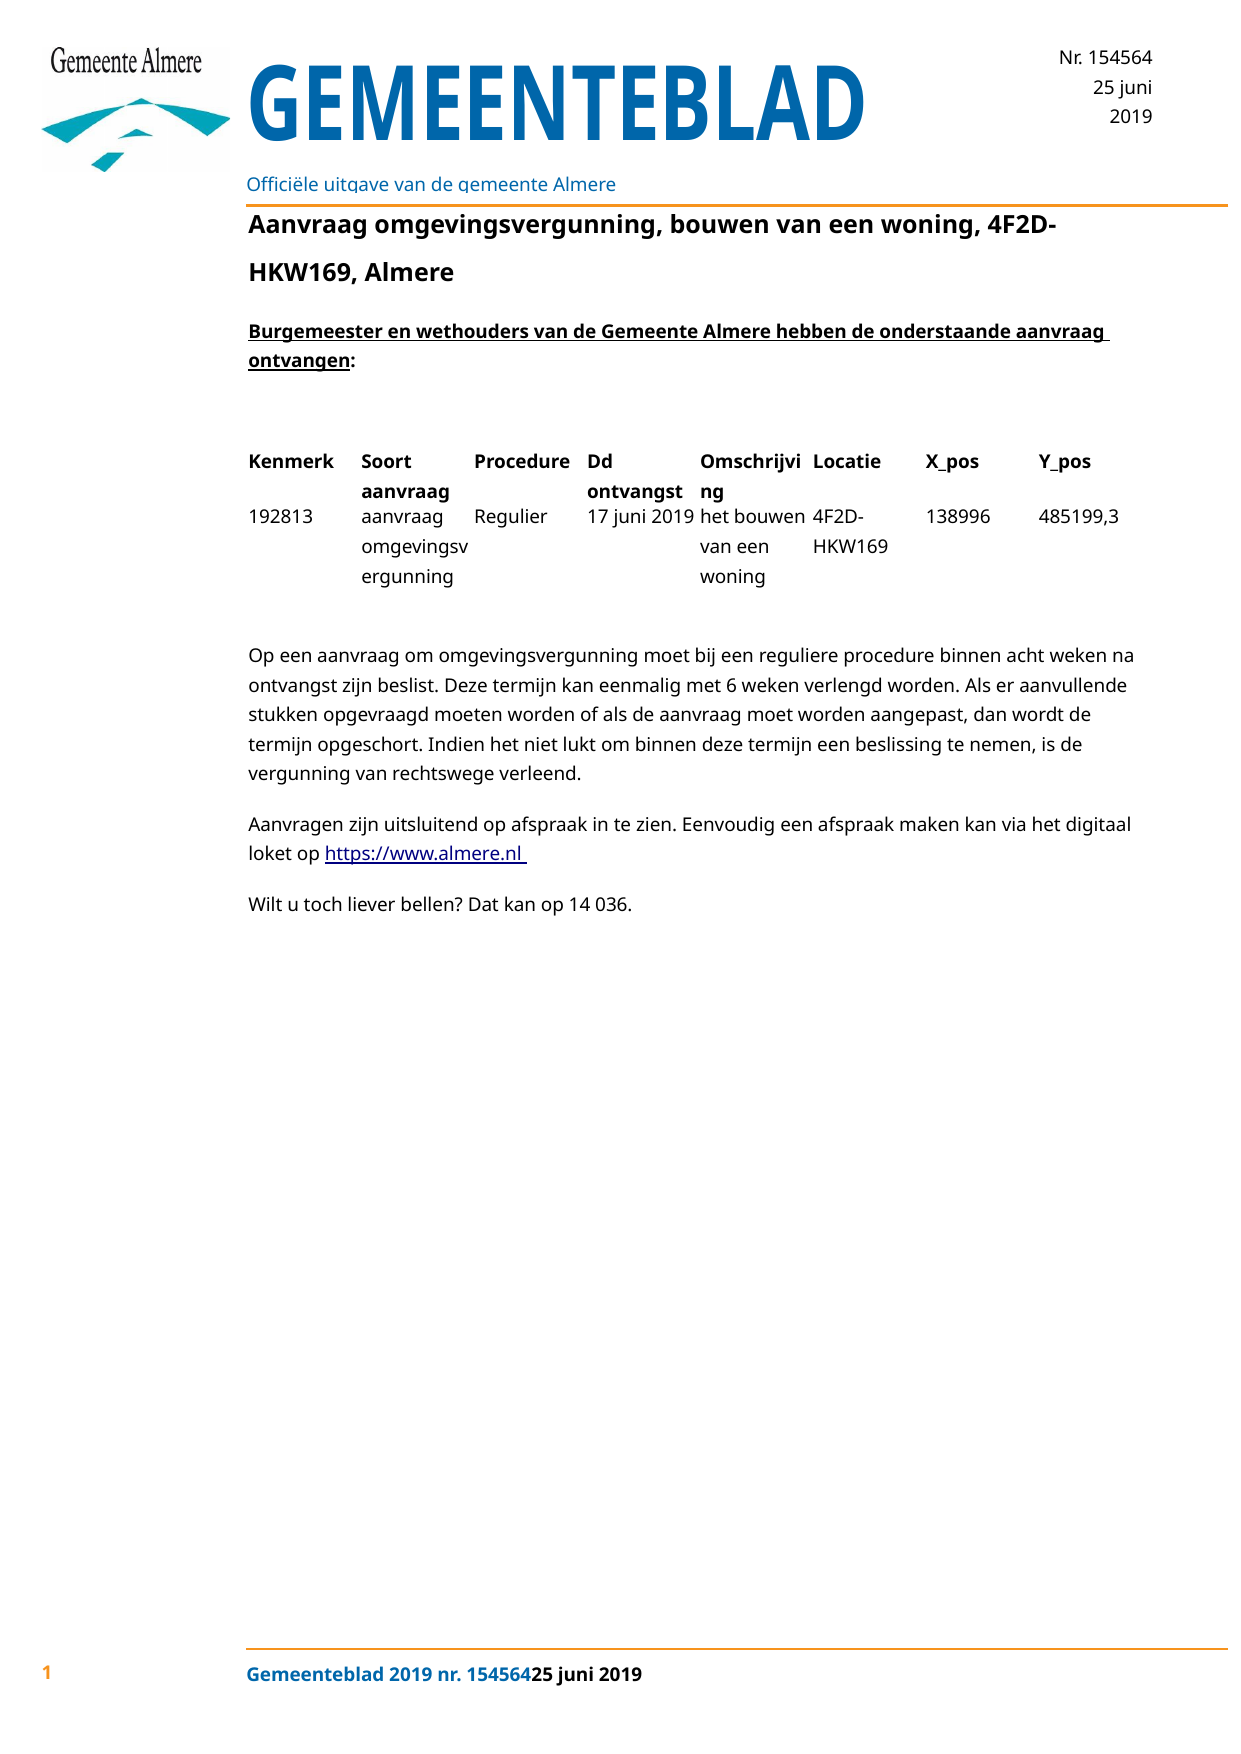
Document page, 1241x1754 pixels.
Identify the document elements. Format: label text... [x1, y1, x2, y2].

text Burgemeester en wethouders van de Gemeente Almere hebben de onderstaande aanvraag ontvangen: [248, 318, 1152, 373]
table_cell 4F2D-HKW169 [813, 504, 926, 589]
table_header Y_pos [1039, 449, 1152, 504]
text Op een aanvraag om omgevingsvergunning moet bij een reguliere procedure binnen acht weken na ontvangst zijn beslist. Deze termijn kan eenmalig met 6 weken verlengd worden. Als er aanvullende stukken opgevraagd moeten worden of als de aanvraag moet worden aangepast, dan wordt de termijn opgeschort. Indien het niet lukt om binnen deze termijn een beslissing te nemen, is de vergunning van rechtswege verleend. [248, 642, 1152, 786]
table_cell aanvraag omgevingsvergunning [361, 504, 474, 589]
table_header X_pos [926, 449, 1038, 504]
table_header Locatie [813, 449, 926, 504]
table_cell het bouwen van een woning [700, 504, 813, 589]
table_header Soort aanvraag [361, 449, 474, 504]
table_header Procedure [474, 449, 587, 504]
table_header Omschrijving [700, 449, 813, 504]
picture [41, 47, 231, 172]
table_cell 192813 [248, 504, 361, 589]
table_header Dd ontvangst [587, 449, 700, 504]
text Aanvragen zijn uitsluitend op afspraak in te zien. Eenvoudig een afspraak maken kan via het digitaal loket op https://www.almere.nl [248, 811, 1152, 866]
table_header Kenmerk [248, 449, 361, 504]
table_cell 17 juni 2019 [587, 504, 700, 589]
table_cell 485199,3 [1039, 504, 1152, 589]
text Aanvraag omgevingsvergunning, bouwen van een woning, 4F2D-HKW169, Almere [248, 207, 1152, 288]
table_cell 138996 [926, 504, 1038, 589]
text Wilt u toch liever bellen? Dat kan op 14 036. [248, 891, 1152, 917]
table_cell Regulier [474, 504, 587, 589]
